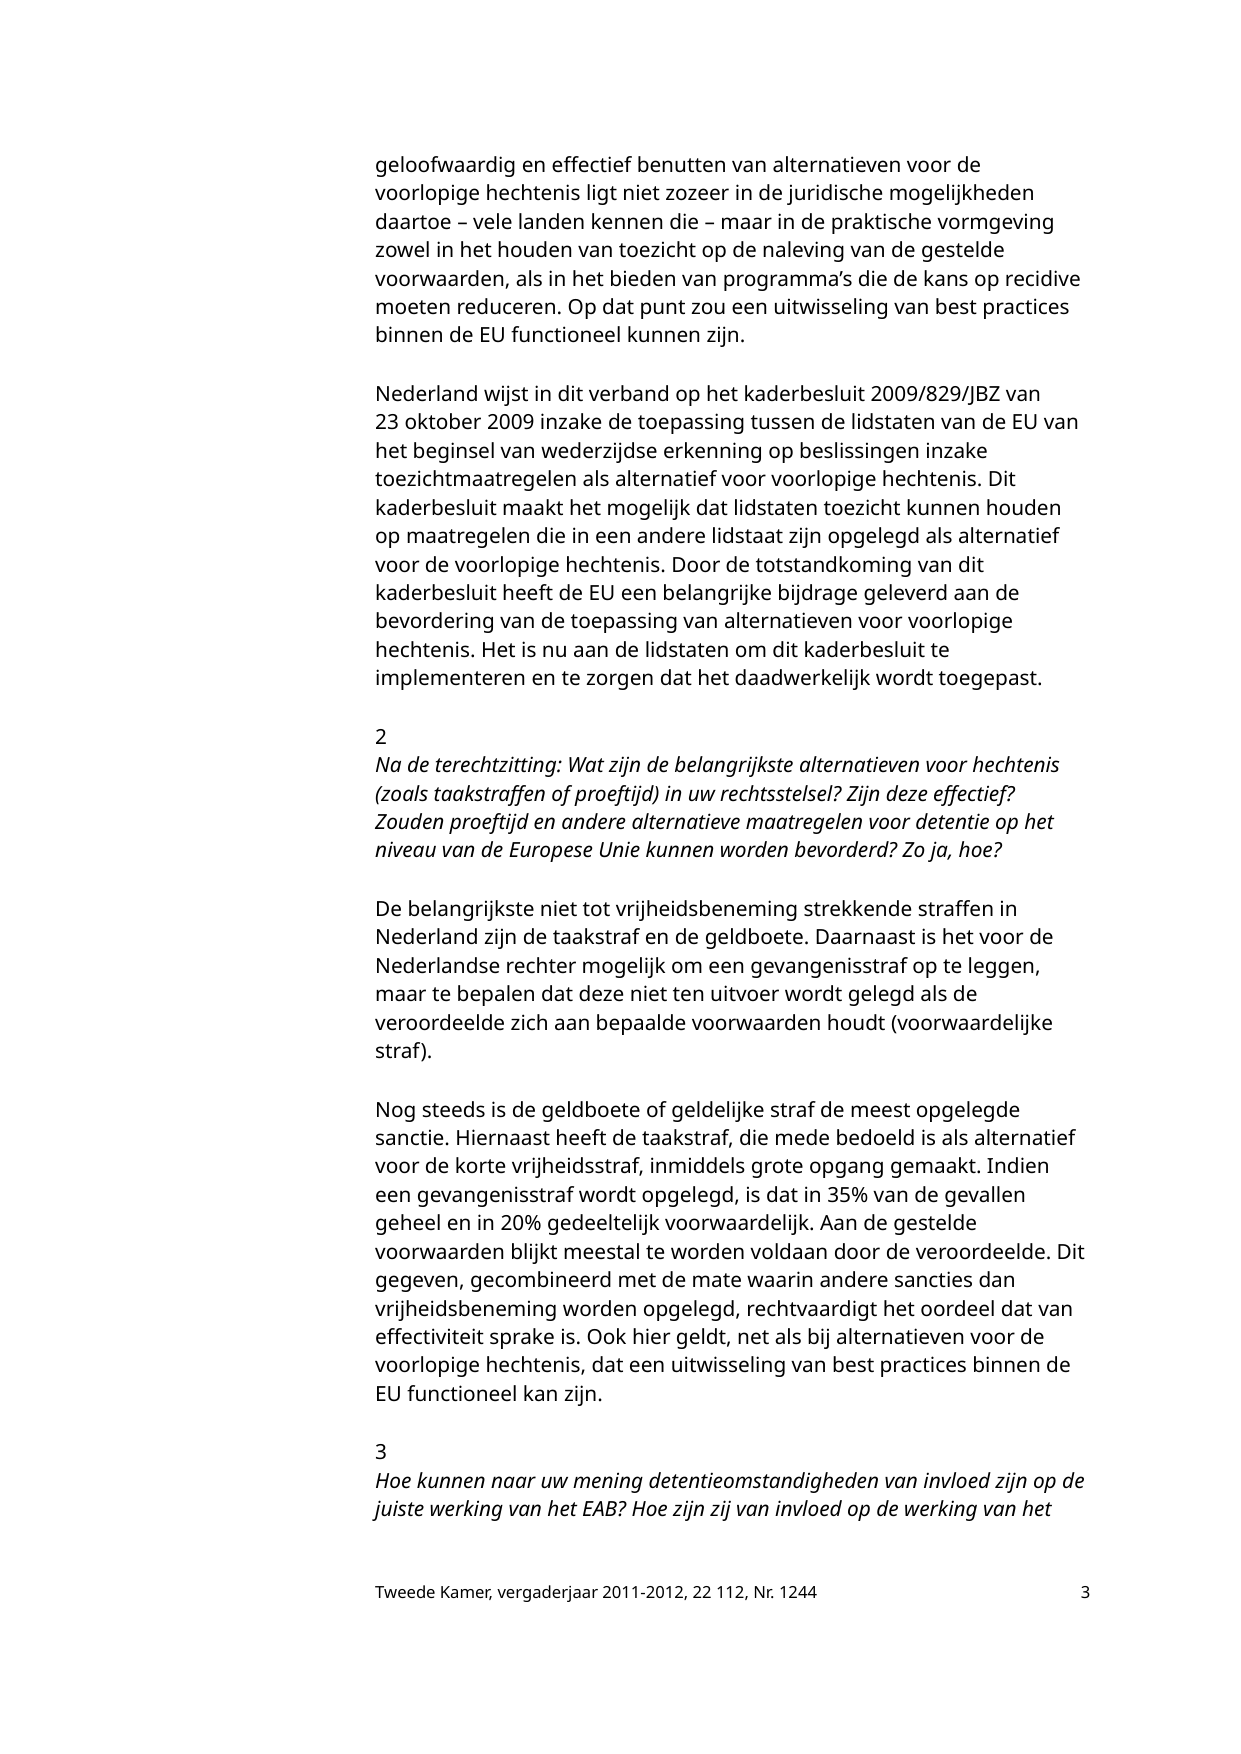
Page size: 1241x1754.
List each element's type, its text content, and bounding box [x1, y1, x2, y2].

text Na de terechtzitting: Wat zijn de belangrijkste alternatieven voor hechtenis (zoals taakstraffen of proeftijd) in uw rechtsstelsel? Zijn deze effectief? Zouden proeftijd en andere alternatieve maatregelen voor detentie op het niveau van de Europese Unie kunnen worden bevorderd? Zo ja, hoe? [375, 750, 1090, 864]
text Hoe kunnen naar uw mening detentieomstandigheden van invloed zijn op de juiste werking van het EAB? Hoe zijn zij van invloed op de werking van het [375, 1466, 1090, 1523]
text 2 [375, 722, 1090, 750]
text Nog steeds is de geldboete of geldelijke straf de meest opgelegde sanctie. Hiernaast heeft de taakstraf, die mede bedoeld is als alternatief voor de korte vrijheidsstraf, inmiddels grote opgang gemaakt. Indien een gevangenisstraf wordt opgelegd, is dat in 35% van de gevallen geheel en in 20% gedeeltelijk voorwaardelijk. Aan de gestelde voorwaarden blijkt meestal te worden voldaan door de veroordeelde. Dit gegeven, gecombineerd met de mate waarin andere sancties dan vrijheidsbeneming worden opgelegd, rechtvaardigt het oordeel dat van effectiviteit sprake is. Ook hier geldt, net als bij alternatieven voor de voorlopige hechtenis, dat een uitwisseling van best practices binnen de EU functioneel kan zijn. [375, 1095, 1090, 1407]
text Nederland wijst in dit verband op het kaderbesluit 2009/829/JBZ van 23 oktober 2009 inzake de toepassing tussen de lidstaten van de EU van het beginsel van wederzijdse erkenning op beslissingen inzake toezichtmaatregelen als alternatief voor voorlopige hechtenis. Dit kaderbesluit maakt het mogelijk dat lidstaten toezicht kunnen houden op maatregelen die in een andere lidstaat zijn opgelegd als alternatief voor de voorlopige hechtenis. Door de totstandkoming van dit kaderbesluit heeft de EU een belangrijke bijdrage geleverd aan de bevordering van de toepassing van alternatieven voor voorlopige hechtenis. Het is nu aan de lidstaten om dit kaderbesluit te implementeren en te zorgen dat het daadwerkelijk wordt toegepast. [375, 379, 1090, 692]
text 3 [375, 1437, 1090, 1466]
text geloofwaardig en effectief benutten van alternatieven voor de voorlopige hechtenis ligt niet zozeer in de juridische mogelijkheden daartoe – vele landen kennen die – maar in de praktische vormgeving zowel in het houden van toezicht op de naleving van de gestelde voorwaarden, als in het bieden van programma’s die de kans op recidive moeten reduceren. Op dat punt zou een uitwisseling van best practices binnen de EU functioneel kunnen zijn. [375, 150, 1090, 349]
text De belangrijkste niet tot vrijheidsbeneming strekkende straffen in Nederland zijn de taakstraf en de geldboete. Daarnaast is het voor de Nederlandse rechter mogelijk om een gevangenisstraf op te leggen, maar te bepalen dat deze niet ten uitvoer wordt gelegd als de veroordeelde zich aan bepaalde voorwaarden houdt (voorwaardelijke straf). [375, 894, 1090, 1065]
